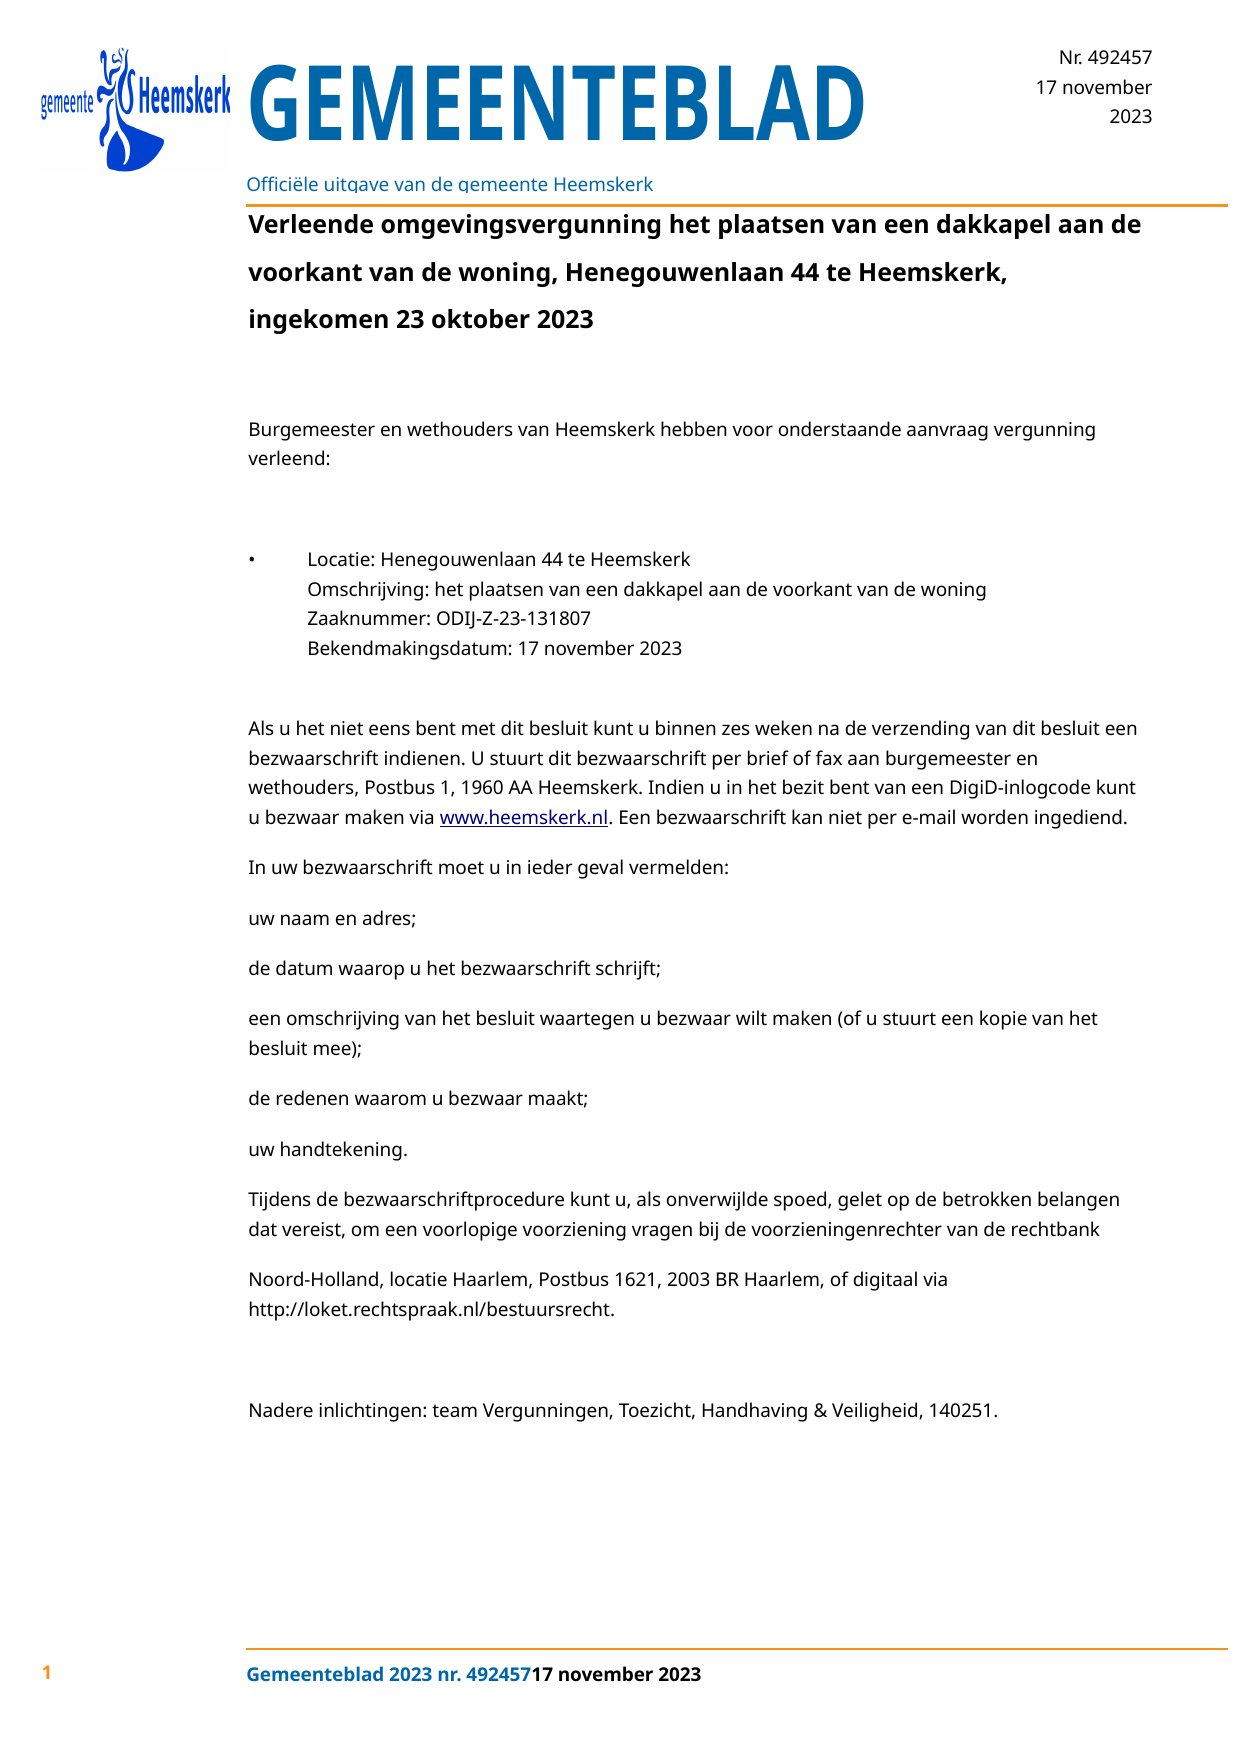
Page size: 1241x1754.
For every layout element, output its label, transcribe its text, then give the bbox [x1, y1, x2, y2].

list Bekendmakingsdatum: 17 november 2023 [248, 635, 1152, 661]
list Locatie: Henegouwenlaan 44 te Heemskerk [248, 546, 1152, 572]
list Omschrijving: het plaatsen van een dakkapel aan de voorkant van de woning [248, 576, 1152, 602]
text de redenen waarom u bezwaar maakt; [248, 1086, 1152, 1111]
text de datum waarop u het bezwaarschrift schrijft; [248, 955, 1152, 981]
picture [41, 47, 231, 172]
text een omschrijving van het besluit waartegen u bezwaar wilt maken (of u stuurt een kopie van het besluit mee); [248, 1006, 1152, 1061]
text uw naam en adres; [248, 905, 1152, 930]
text Verleende omgevingsvergunning het plaatsen van een dakkapel aan de voorkant van de woning, Henegouwenlaan 44 te Heemskerk, ingekomen 23 oktober 2023 [248, 207, 1152, 336]
text In uw bezwaarschrift moet u in ieder geval vermelden: [248, 854, 1152, 880]
text Tijdens de bezwaarschriftprocedure kunt u, als onverwijlde spoed, gelet op de betrokken belangen dat vereist, om een voorlopige voorziening vragen bij de voorzieningenrechter van de rechtbank [248, 1186, 1152, 1242]
list Zaaknummer: ODIJ-Z-23-131807 [248, 606, 1152, 631]
text uw handtekening. [248, 1136, 1152, 1162]
text Als u het niet eens bent met dit besluit kunt u binnen zes weken na de verzending van dit besluit een bezwaarschrift indienen. U stuurt dit bezwaarschrift per brief of fax aan burgemeester en wethouders, Postbus 1, 1960 AA Heemskerk. Indien u in het bezit bent van een DigiD-inlogcode kunt u bezwaar maken via www.heemskerk.nl. Een bezwaarschrift kan niet per e-mail worden ingediend. [248, 715, 1152, 829]
text Burgemeester en wethouders van Heemskerk hebben voor onderstaande aanvraag vergunning verleend: [248, 416, 1152, 471]
text Noord-Holland, locatie Haarlem, Postbus 1621, 2003 BR Haarlem, of digitaal via http://loket.rechtspraak.nl/bestuursrecht. [248, 1266, 1152, 1322]
text Nadere inlichtingen: team Vergunningen, Toezicht, Handhaving & Veiligheid, 140251. [248, 1397, 1152, 1422]
